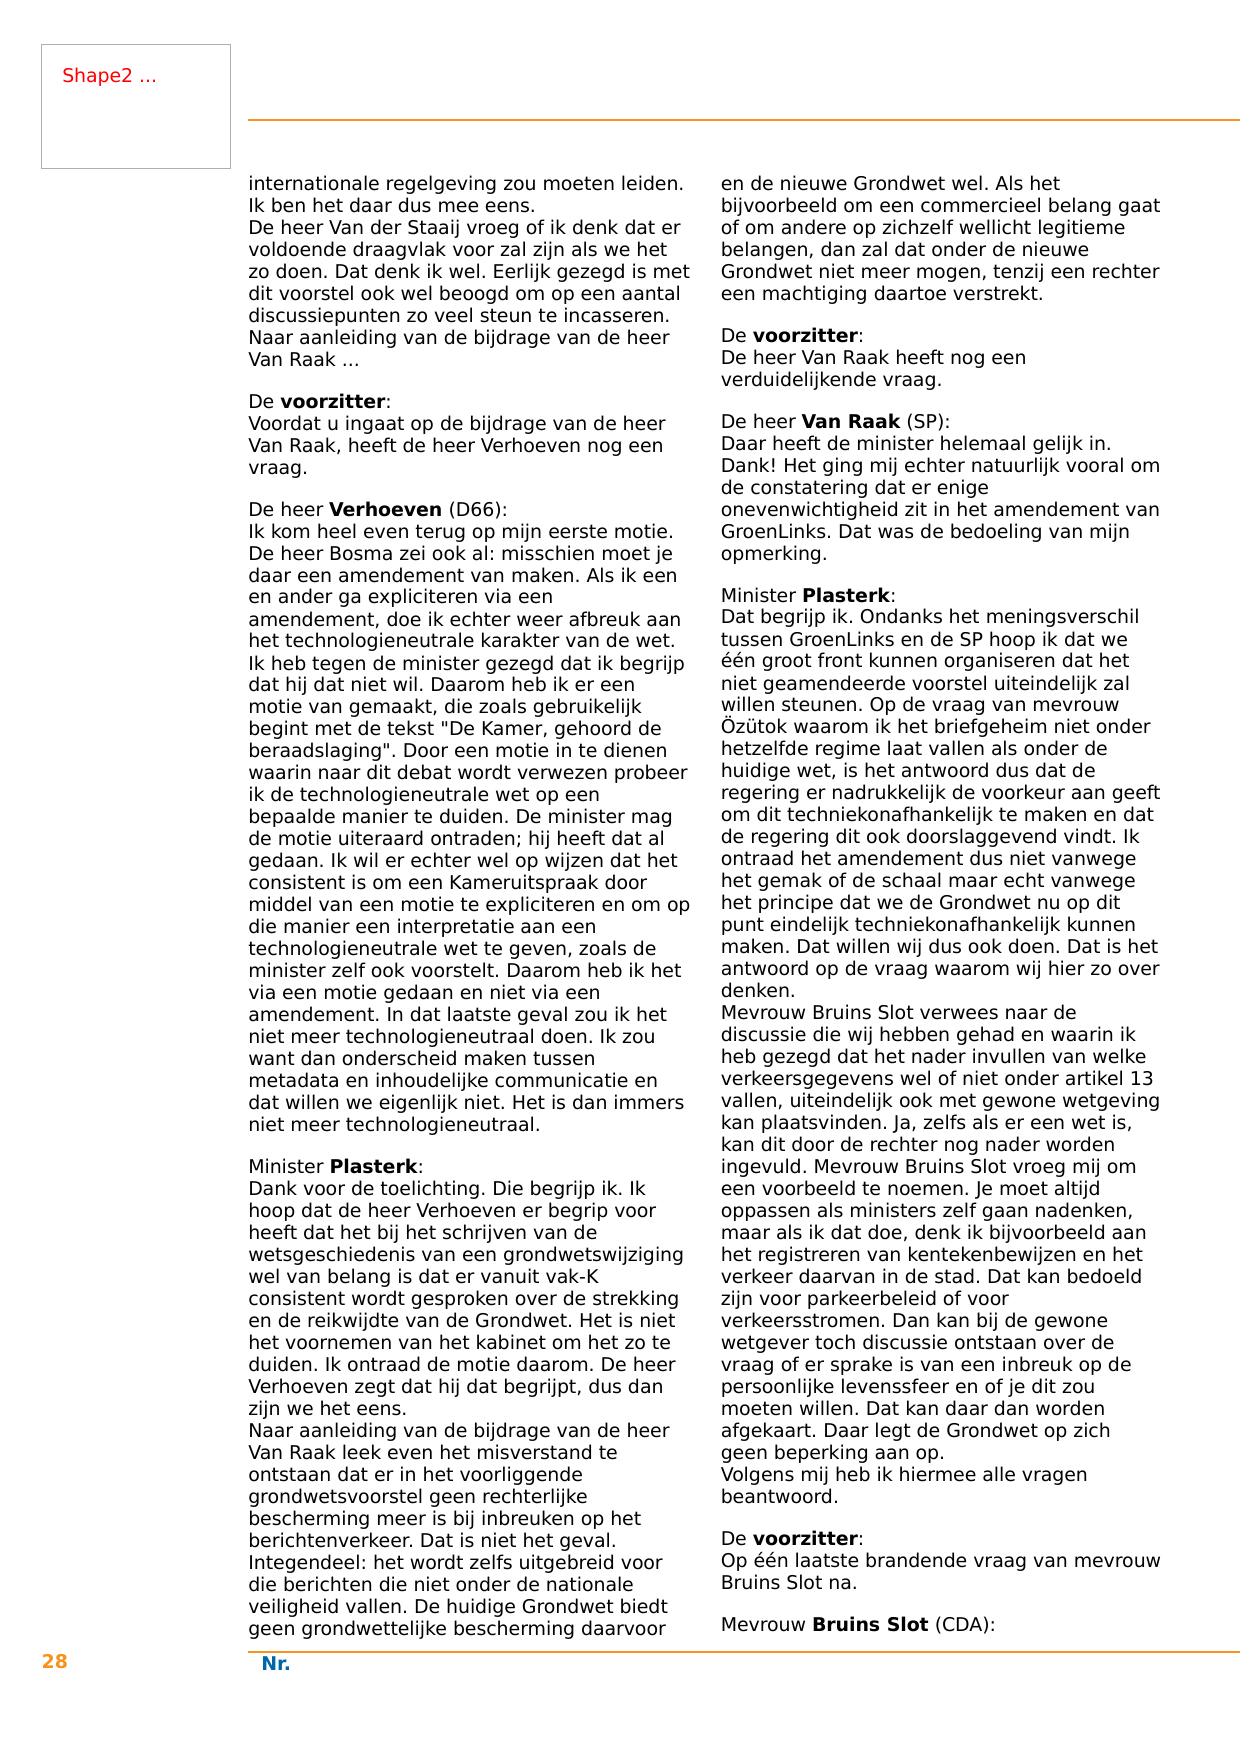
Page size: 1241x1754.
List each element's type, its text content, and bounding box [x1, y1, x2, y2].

text De heer Van der Staaij vroeg of ik denk dat er voldoende draagvlak voor zal zijn als we het zo doen. Dat denk ik wel. Eerlijk gezegd is met dit voorstel ook wel beoogd om op een aantal discussiepunten zo veel steun te incasseren. [248, 217, 691, 327]
text Dank voor de toelichting. Die begrijp ik. Ik hoop dat de heer Verhoeven er begrip voor heeft dat het bij het schrijven van de wetsgeschiedenis van een grondwetswijziging wel van belang is dat er vanuit vak-K consistent wordt gesproken over de strekking en de reikwijdte van de Grondwet. Het is niet het voornemen van het kabinet om het zo te duiden. Ik ontraad de motie daarom. De heer Verhoeven zegt dat hij dat begrijpt, dus dan zijn we het eens. [248, 1178, 691, 1420]
text Daar heeft de minister helemaal gelijk in. Dank! Het ging mij echter natuurlijk vooral om de constatering dat er enige onevenwichtigheid zit in het amendement van GroenLinks. Dat was de bedoeling van mijn opmerking. [721, 433, 1163, 564]
text Minister Plasterk: [248, 1156, 691, 1178]
text Naar aanleiding van de bijdrage van de heer Van Raak ... [248, 327, 691, 371]
text De voorzitter: [721, 325, 1163, 347]
text Naar aanleiding van de bijdrage van de heer Van Raak leek even het misverstand te ontstaan dat er in het voorliggende grondwetsvoorstel geen rechterlijke bescherming meer is bij inbreuken op het berichtenverkeer. Dat is niet het geval. Integendeel: het wordt zelfs uitgebreid voor die berichten die niet onder de nationale veiligheid vallen. De huidige Grondwet biedt geen grondwettelijke bescherming daarvoor [248, 1420, 691, 1639]
text Voordat u ingaat op de bijdrage van de heer Van Raak, heeft de heer Verhoeven nog een vraag. [248, 413, 691, 478]
text Dat begrijp ik. Ondanks het meningsverschil tussen GroenLinks en de SP hoop ik dat we één groot front kunnen organiseren dat het niet geamendeerde voorstel uiteindelijk zal willen steunen. Op de vraag van mevrouw Özütok waarom ik het briefgeheim niet onder hetzelfde regime laat vallen als onder de huidige wet, is het antwoord dus dat de regering er nadrukkelijk de voorkeur aan geeft om dit techniekonafhankelijk te maken en dat de regering dit ook doorslaggevend vindt. Ik ontraad het amendement dus niet vanwege het gemak of de schaal maar echt vanwege het principe dat we de Grondwet nu op dit punt eindelijk techniekonafhankelijk kunnen maken. Dat willen wij dus ook doen. Dat is het antwoord op de vraag waarom wij hier zo over denken. [721, 606, 1163, 1002]
text Mevrouw Bruins Slot verwees naar de discussie die wij hebben gehad en waarin ik heb gezegd dat het nader invullen van welke verkeersgegevens wel of niet onder artikel 13 vallen, uiteindelijk ook met gewone wetgeving kan plaatsvinden. Ja, zelfs als er een wet is, kan dit door de rechter nog nader worden ingevuld. Mevrouw Bruins Slot vroeg mij om een voorbeeld te noemen. Je moet altijd oppassen als ministers zelf gaan nadenken, maar als ik dat doe, denk ik bijvoorbeeld aan het registreren van kentekenbewijzen en het verkeer daarvan in de stad. Dat kan bedoeld zijn voor parkeerbeleid of voor verkeersstromen. Dan kan bij de gewone wetgever toch discussie ontstaan over de vraag of er sprake is van een inbreuk op de persoonlijke levenssfeer en of je dit zou moeten willen. Dat kan daar dan worden afgekaart. Daar legt de Grondwet op zich geen beperking aan op. [721, 1002, 1163, 1464]
text en de nieuwe Grondwet wel. Als het bijvoorbeeld om een commercieel belang gaat of om andere op zichzelf wellicht legitieme belangen, dan zal dat onder de nieuwe Grondwet niet meer mogen, tenzij een rechter een machtiging daartoe verstrekt. [721, 173, 1163, 305]
text De heer Van Raak (SP): [721, 411, 1163, 433]
text De heer Van Raak heeft nog een verduidelijkende vraag. [721, 347, 1163, 391]
text De voorzitter: [248, 391, 691, 413]
text De heer Verhoeven (D66): [248, 498, 691, 521]
text Op één laatste brandende vraag van mevrouw Bruins Slot na. [721, 1549, 1163, 1593]
text Minister Plasterk: [721, 584, 1163, 606]
text Mevrouw Bruins Slot (CDA): [721, 1613, 1163, 1636]
text De voorzitter: [721, 1528, 1163, 1549]
text Volgens mij heb ik hiermee alle vragen beantwoord. [721, 1464, 1163, 1508]
text internationale regelgeving zou moeten leiden. Ik ben het daar dus mee eens. [248, 173, 691, 217]
text Ik kom heel even terug op mijn eerste motie. De heer Bosma zei ook al: misschien moet je daar een amendement van maken. Als ik een en ander ga expliciteren via een amendement, doe ik echter weer afbreuk aan het technologieneutrale karakter van de wet. Ik heb tegen de minister gezegd dat ik begrijp dat hij dat niet wil. Daarom heb ik er een motie van gemaakt, die zoals gebruikelijk begint met de tekst "De Kamer, gehoord de beraadslaging". Door een motie in te dienen waarin naar dit debat wordt verwezen probeer ik de technologieneutrale wet op een bepaalde manier te duiden. De minister mag de motie uiteraard ontraden; hij heeft dat al gedaan. Ik wil er echter wel op wijzen dat het consistent is om een Kameruitspraak door middel van een motie te expliciteren en om op die manier een interpretatie aan een technologieneutrale wet te geven, zoals de minister zelf ook voorstelt. Daarom heb ik het via een motie gedaan en niet via een amendement. In dat laatste geval zou ik het niet meer technologieneutraal doen. Ik zou want dan onderscheid maken tussen metadata en inhoudelijke communicatie en dat willen we eigenlijk niet. Het is dan immers niet meer technologieneutraal. [248, 521, 691, 1136]
